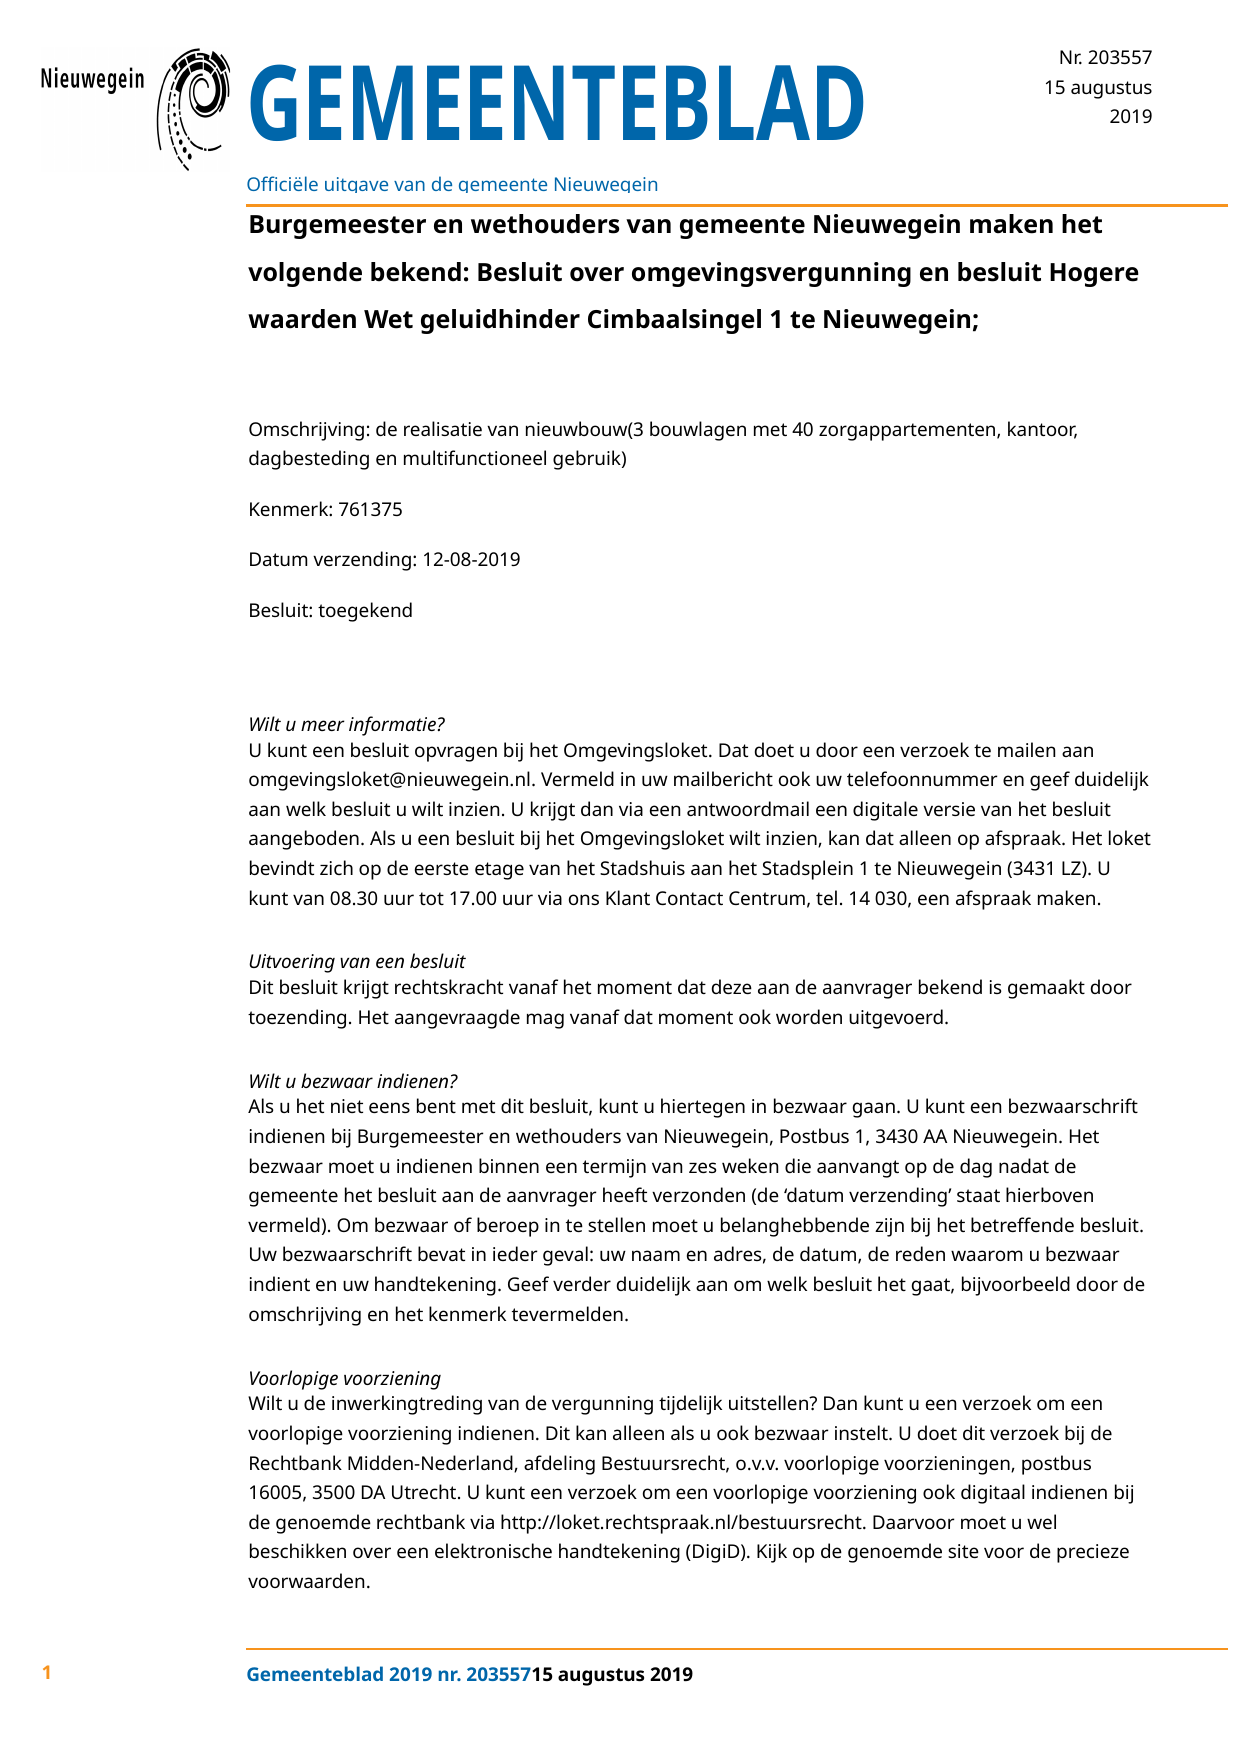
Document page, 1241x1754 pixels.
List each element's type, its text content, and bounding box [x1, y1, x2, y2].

text Besluit: toegekend [248, 597, 1152, 622]
text Dit besluit krijgt rechtskracht vanaf het moment dat deze aan de aanvrager bekend is gemaakt door toezending. Het aangevraagde mag vanaf dat moment ook worden uitgevoerd. [248, 974, 1152, 1030]
picture [41, 47, 231, 172]
text Uitvoering van een besluit [248, 949, 1152, 974]
text Wilt u meer informatie? [248, 711, 1152, 737]
text Datum verzending: 12-08-2019 [248, 546, 1152, 572]
text Wilt u bezwaar indienen? [248, 1068, 1152, 1094]
text Kenmerk: 761375 [248, 496, 1152, 522]
text Wilt u de inwerkingtreding van de vergunning tijdelijk uitstellen? Dan kunt u een verzoek om een voorlopige voorziening indienen. Dit kan alleen als u ook bezwaar instelt. U doet dit verzoek bij de Rechtbank Midden-Nederland, afdeling Bestuursrecht, o.v.v. voorlopige voorzieningen, postbus 16005, 3500 DA Utrecht. U kunt een verzoek om een voorlopige voorziening ook digitaal indienen bij de genoemde rechtbank via http://loket.rechtspraak.nl/bestuursrecht. Daarvoor moet u wel beschikken over een elektronische handtekening (DigiD). Kijk op de genoemde site voor de precieze voorwaarden. [248, 1391, 1152, 1594]
text U kunt een besluit opvragen bij het Omgevingsloket. Dat doet u door een verzoek te mailen aan omgevingsloket@nieuwegein.nl. Vermeld in uw mailbericht ook uw telefoonnummer en geef duidelijk aan welk besluit u wilt inzien. U krijgt dan via een antwoordmail een digitale versie van het besluit aangeboden. Als u een besluit bij het Omgevingsloket wilt inzien, kan dat alleen op afspraak. Het loket bevindt zich op de eerste etage van het Stadshuis aan het Stadsplein 1 te Nieuwegein (3431 LZ). U kunt van 08.30 uur tot 17.00 uur via ons Klant Contact Centrum, tel. 14 030, een afspraak maken. [248, 737, 1152, 911]
text Burgemeester en wethouders van gemeente Nieuwegein maken het volgende bekend: Besluit over omgevingsvergunning en besluit Hogere waarden Wet geluidhinder Cimbaalsingel 1 te Nieuwegein; [248, 207, 1152, 336]
text Omschrijving: de realisatie van nieuwbouw(3 bouwlagen met 40 zorgappartementen, kantoor, dagbesteding en multifunctioneel gebruik) [248, 416, 1152, 471]
text Als u het niet eens bent met dit besluit, kunt u hiertegen in bezwaar gaan. U kunt een bezwaarschrift indienen bij Burgemeester en wethouders van Nieuwegein, Postbus 1, 3430 AA Nieuwegein. Het bezwaar moet u indienen binnen een termijn van zes weken die aanvangt op de dag nadat de gemeente het besluit aan de aanvrager heeft verzonden (de ‘datum verzending’ staat hierboven vermeld). Om bezwaar of beroep in te stellen moet u belanghebbende zijn bij het betreffende besluit. Uw bezwaarschrift bevat in ieder geval: uw naam en adres, de datum, de reden waarom u bezwaar indient en uw handtekening. Geef verder duidelijk aan om welk besluit het gaat, bijvoorbeeld door de omschrijving en het kenmerk tevermelden. [248, 1094, 1152, 1327]
text Voorlopige voorziening [248, 1365, 1152, 1391]
